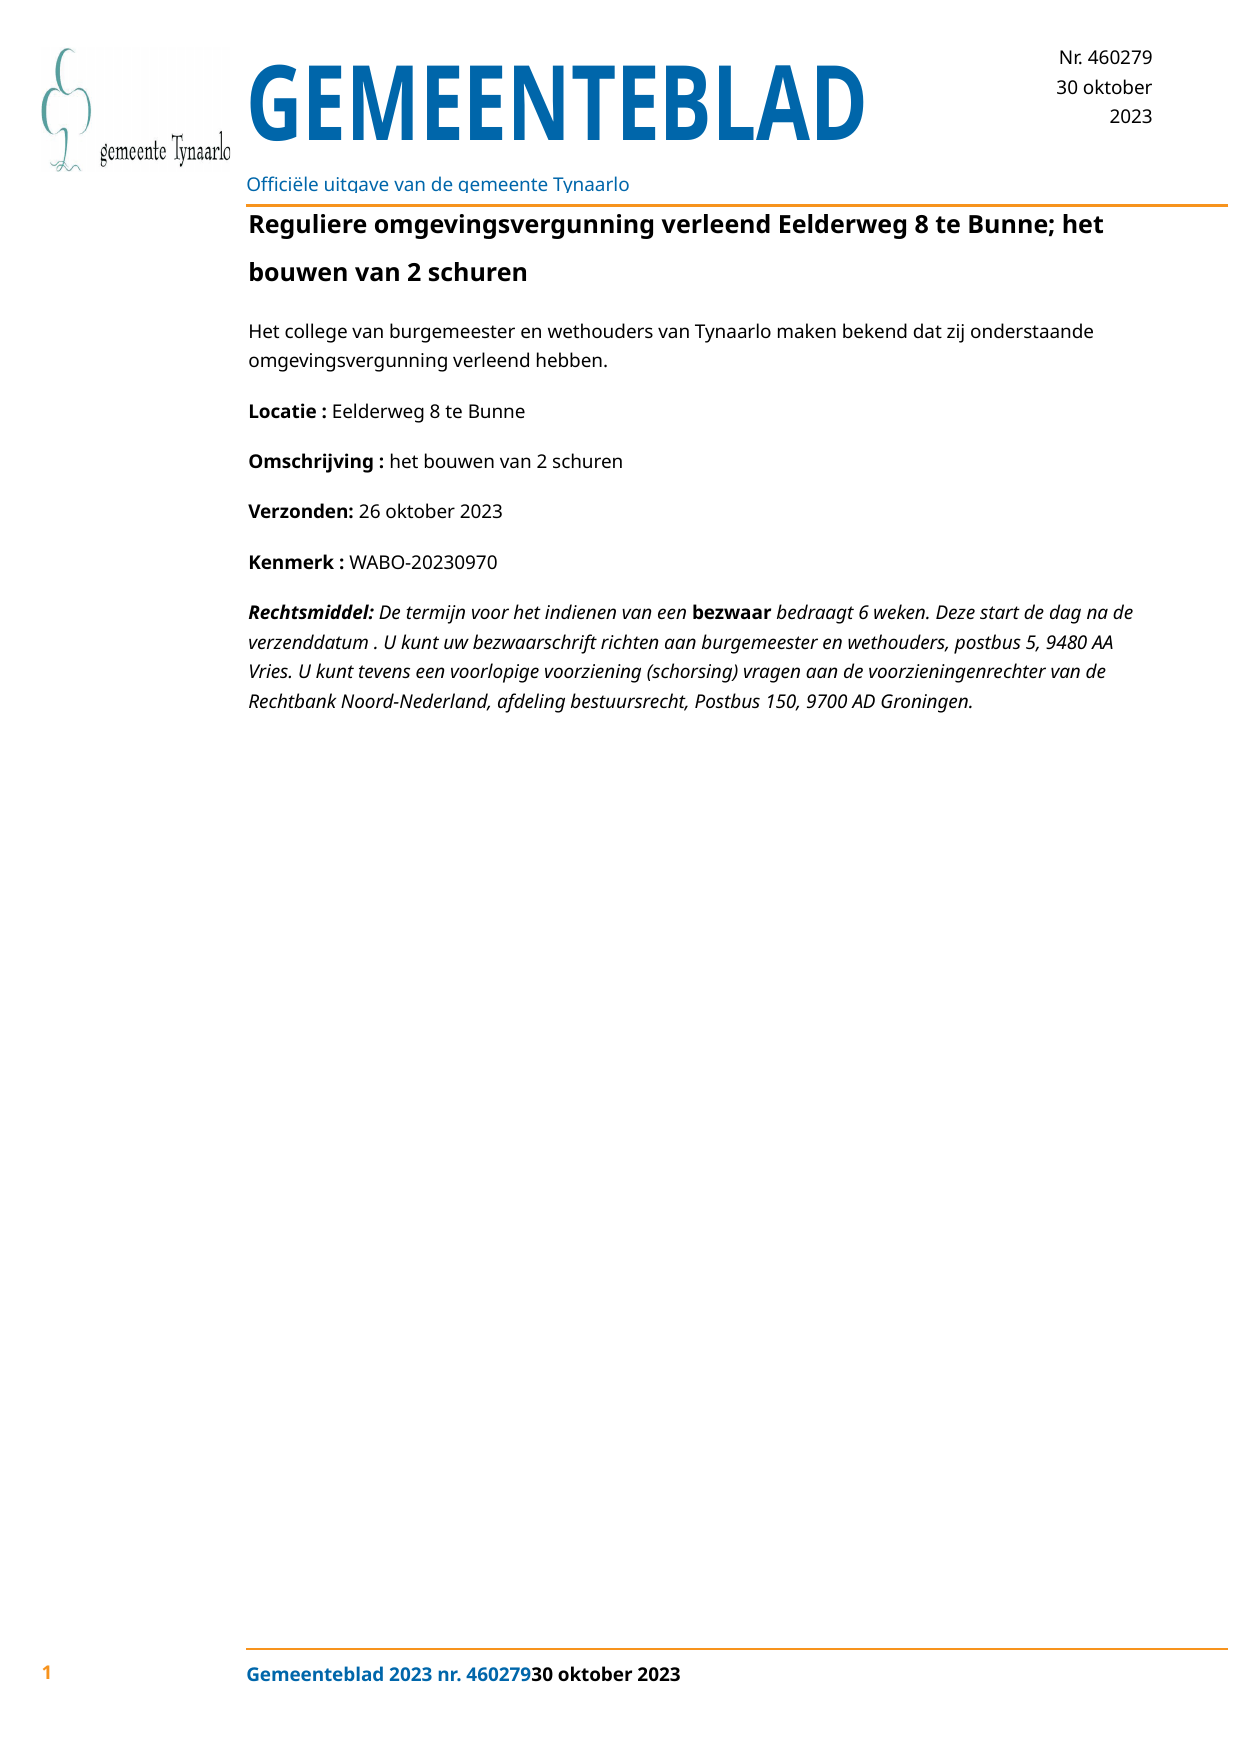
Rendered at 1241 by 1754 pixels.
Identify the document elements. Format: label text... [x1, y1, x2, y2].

text Reguliere omgevingsvergunning verleend Eelderweg 8 te Bunne; het bouwen van 2 schuren [248, 207, 1152, 288]
text Verzonden: 26 oktober 2023 [248, 499, 1152, 524]
text Rechtsmiddel: De termijn voor het indienen van een bezwaar bedraagt 6 weken. Deze start de dag na de verzenddatum . U kunt uw bezwaarschrift richten aan burgemeester en wethouders, postbus 5, 9480 AA Vries. U kunt tevens een voorlopige voorziening (schorsing) vragen aan de voorzieningenrechter van de Rechtbank Noord-Nederland, afdeling bestuursrecht, Postbus 150, 9700 AD Groningen. [248, 599, 1152, 714]
text Het college van burgemeester en wethouders van Tynaarlo maken bekend dat zij onderstaande omgevingsvergunning verleend hebben. [248, 318, 1152, 373]
text Kenmerk : WABO-20230970 [248, 549, 1152, 575]
text Locatie : Eelderweg 8 te Bunne [248, 398, 1152, 424]
text Omschrijving : het bouwen van 2 schuren [248, 448, 1152, 474]
picture [41, 47, 231, 172]
